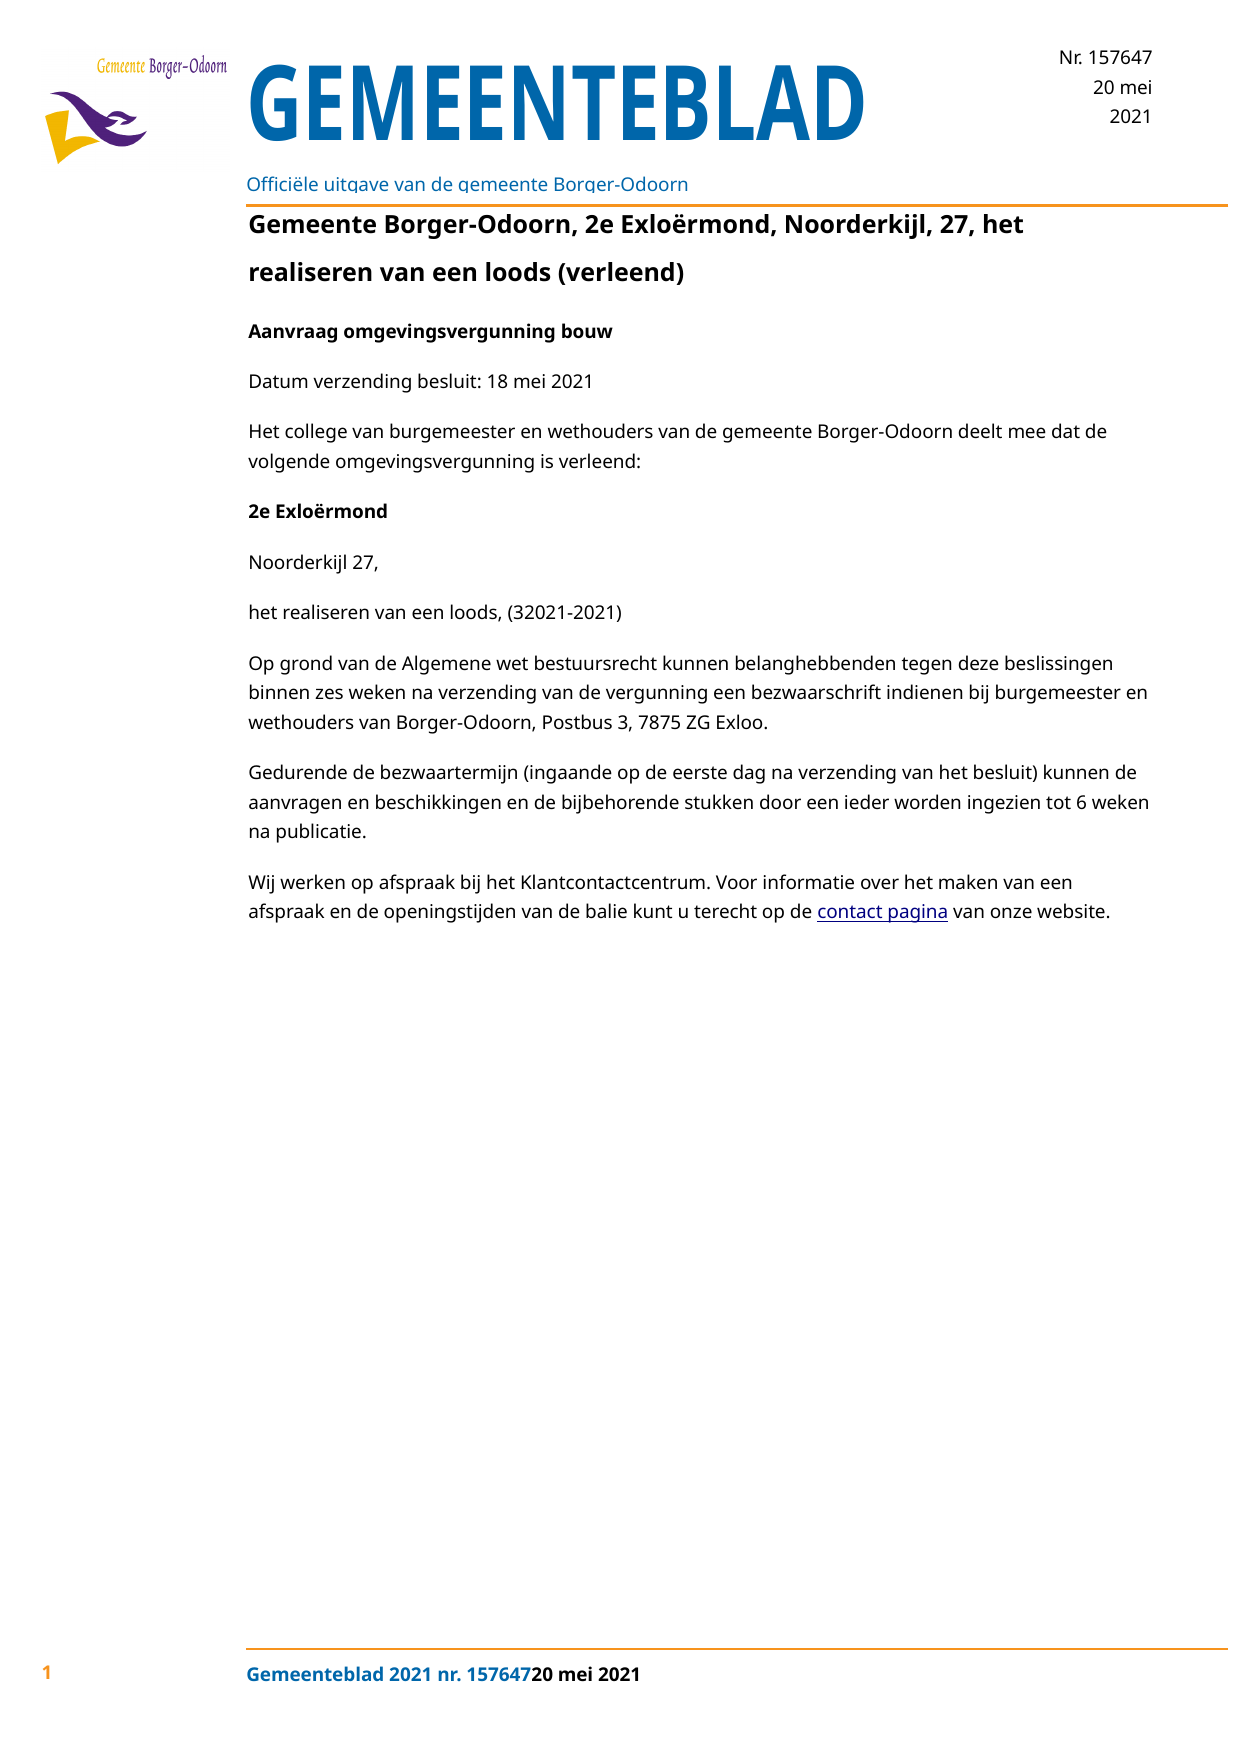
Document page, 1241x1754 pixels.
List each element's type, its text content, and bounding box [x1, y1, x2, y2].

text Gemeente Borger-Odoorn, 2e Exloërmond, Noorderkijl, 27, het realiseren van een loods (verleend) [248, 207, 1152, 288]
text Op grond van de Algemene wet bestuursrecht kunnen belanghebbenden tegen deze beslissingen binnen zes weken na verzending van de vergunning een bezwaarschrift indienen bij burgemeester en wethouders van Borger-Odoorn, Postbus 3, 7875 ZG Exloo. [248, 650, 1152, 735]
text Datum verzending besluit: 18 mei 2021 [248, 368, 1152, 394]
text Het college van burgemeester en wethouders van de gemeente Borger-Odoorn deelt mee dat de volgende omgevingsvergunning is verleend: [248, 419, 1152, 474]
text Aanvraag omgevingsvergunning bouw [248, 318, 1152, 344]
text het realiseren van een loods, (32021-2021) [248, 599, 1152, 625]
text 2e Exloërmond [248, 499, 1152, 524]
text Noorderkijl 27, [248, 549, 1152, 575]
text Wij werken op afspraak bij het Klantcontactcentrum. Voor informatie over het maken van een afspraak en de openingstijden van de balie kunt u terecht op de contact pagina van onze website. [248, 869, 1152, 924]
text Gedurende de bezwaartermijn (ingaande op de eerste dag na verzending van het besluit) kunnen de aanvragen en beschikkingen en de bijbehorende stukken door een ieder worden ingezien tot 6 weken na publicatie. [248, 759, 1152, 844]
picture [41, 47, 231, 172]
